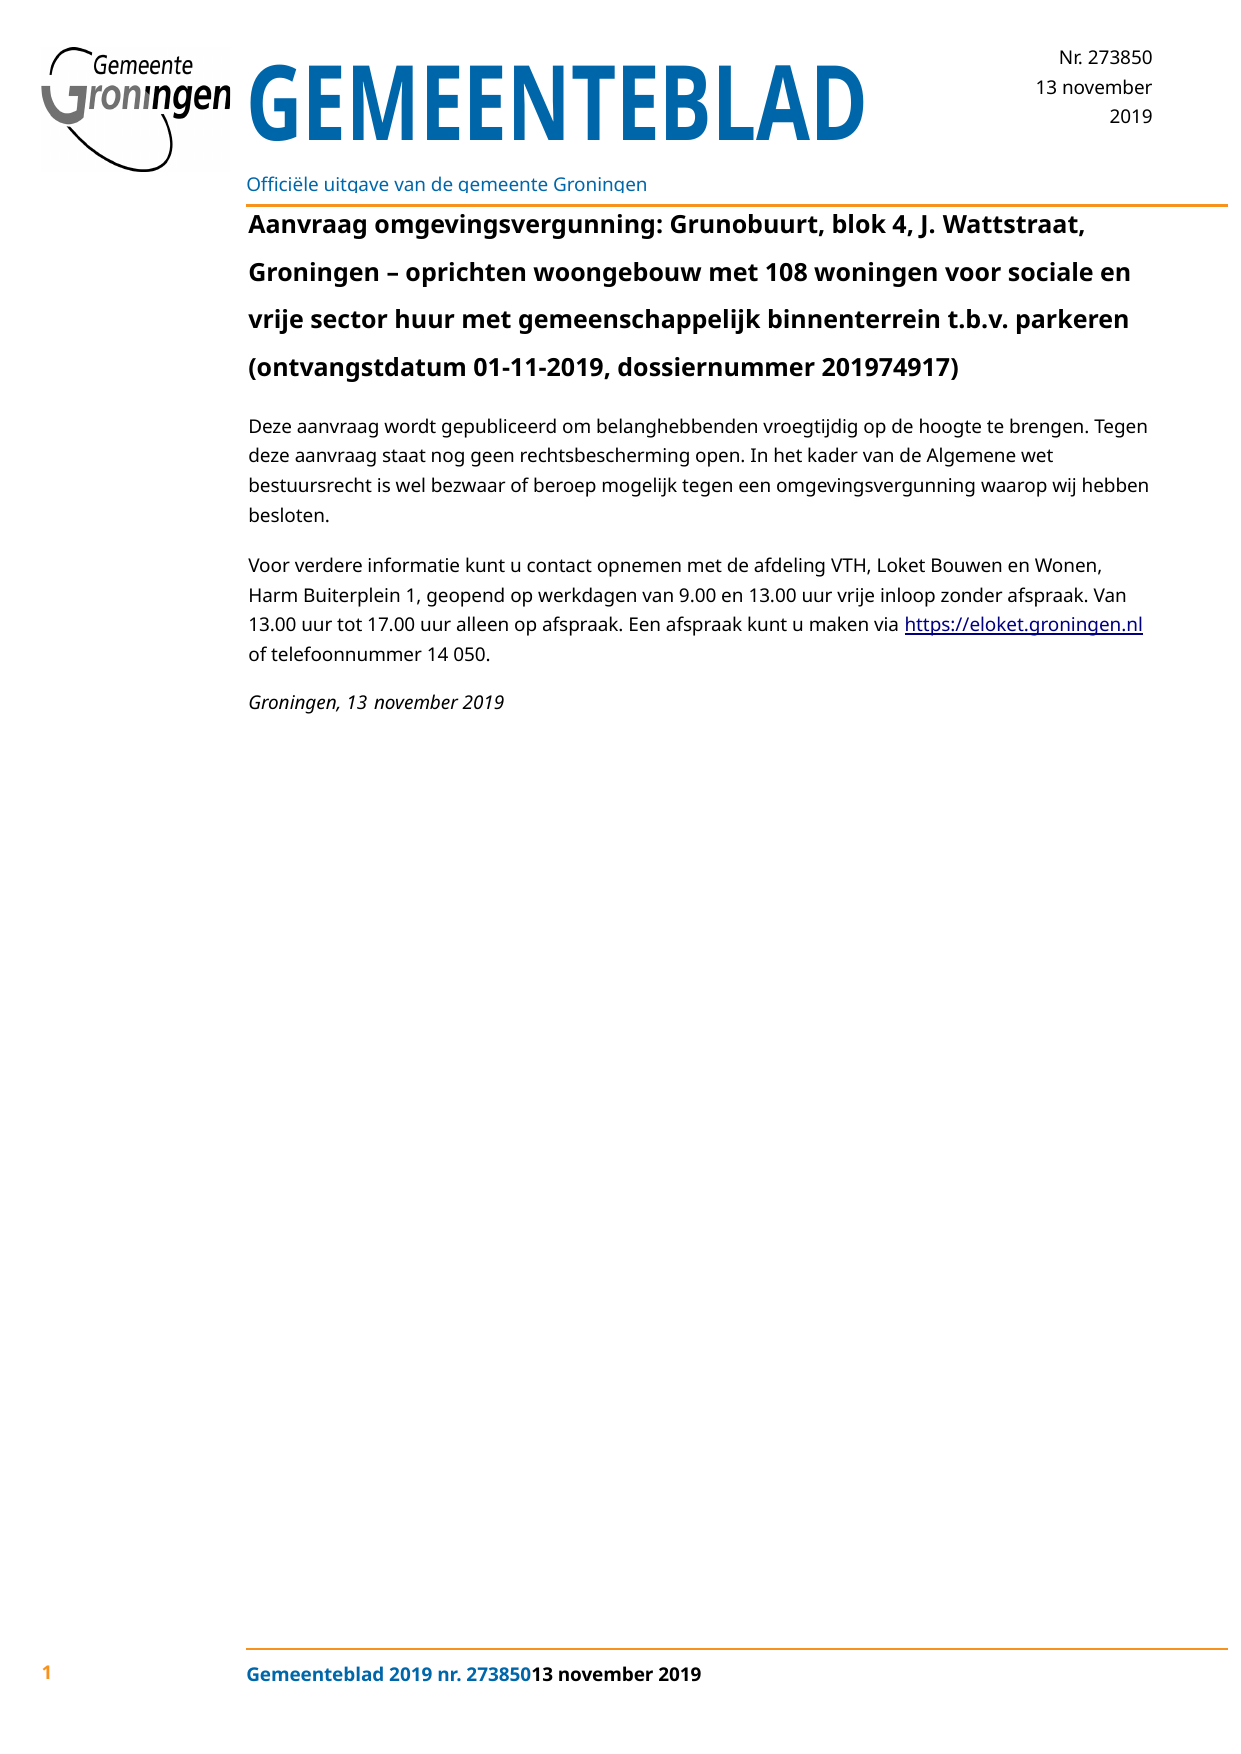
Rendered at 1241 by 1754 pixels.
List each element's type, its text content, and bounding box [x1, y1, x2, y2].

text Aanvraag omgevingsvergunning: Grunobuurt, blok 4, J. Wattstraat, Groningen – oprichten woongebouw met 108 woningen voor sociale en vrije sector huur met gemeenschappelijk binnenterrein t.b.v. parkeren (ontvangstdatum 01-11-2019, dossiernummer 201974917) [248, 207, 1152, 384]
text Voor verdere informatie kunt u contact opnemen met de afdeling VTH, Loket Bouwen en Wonen, Harm Buiterplein 1, geopend op werkdagen van 9.00 en 13.00 uur vrije inloop zonder afspraak. Van 13.00 uur tot 17.00 uur alleen op afspraak. Een afspraak kunt u maken via https://eloket.groningen.nl of telefoonnummer 14 050. [248, 552, 1152, 667]
text Groningen, 13 november 2019 [248, 689, 1152, 714]
picture [41, 47, 231, 172]
text Deze aanvraag wordt gepubliceerd om belanghebbenden vroegtijdig op de hoogte te brengen. Tegen deze aanvraag staat nog geen rechtsbescherming open. In het kader van de Algemene wet bestuursrecht is wel bezwaar of beroep mogelijk tegen een omgevingsvergunning waarop wij hebben besloten. [248, 413, 1152, 528]
